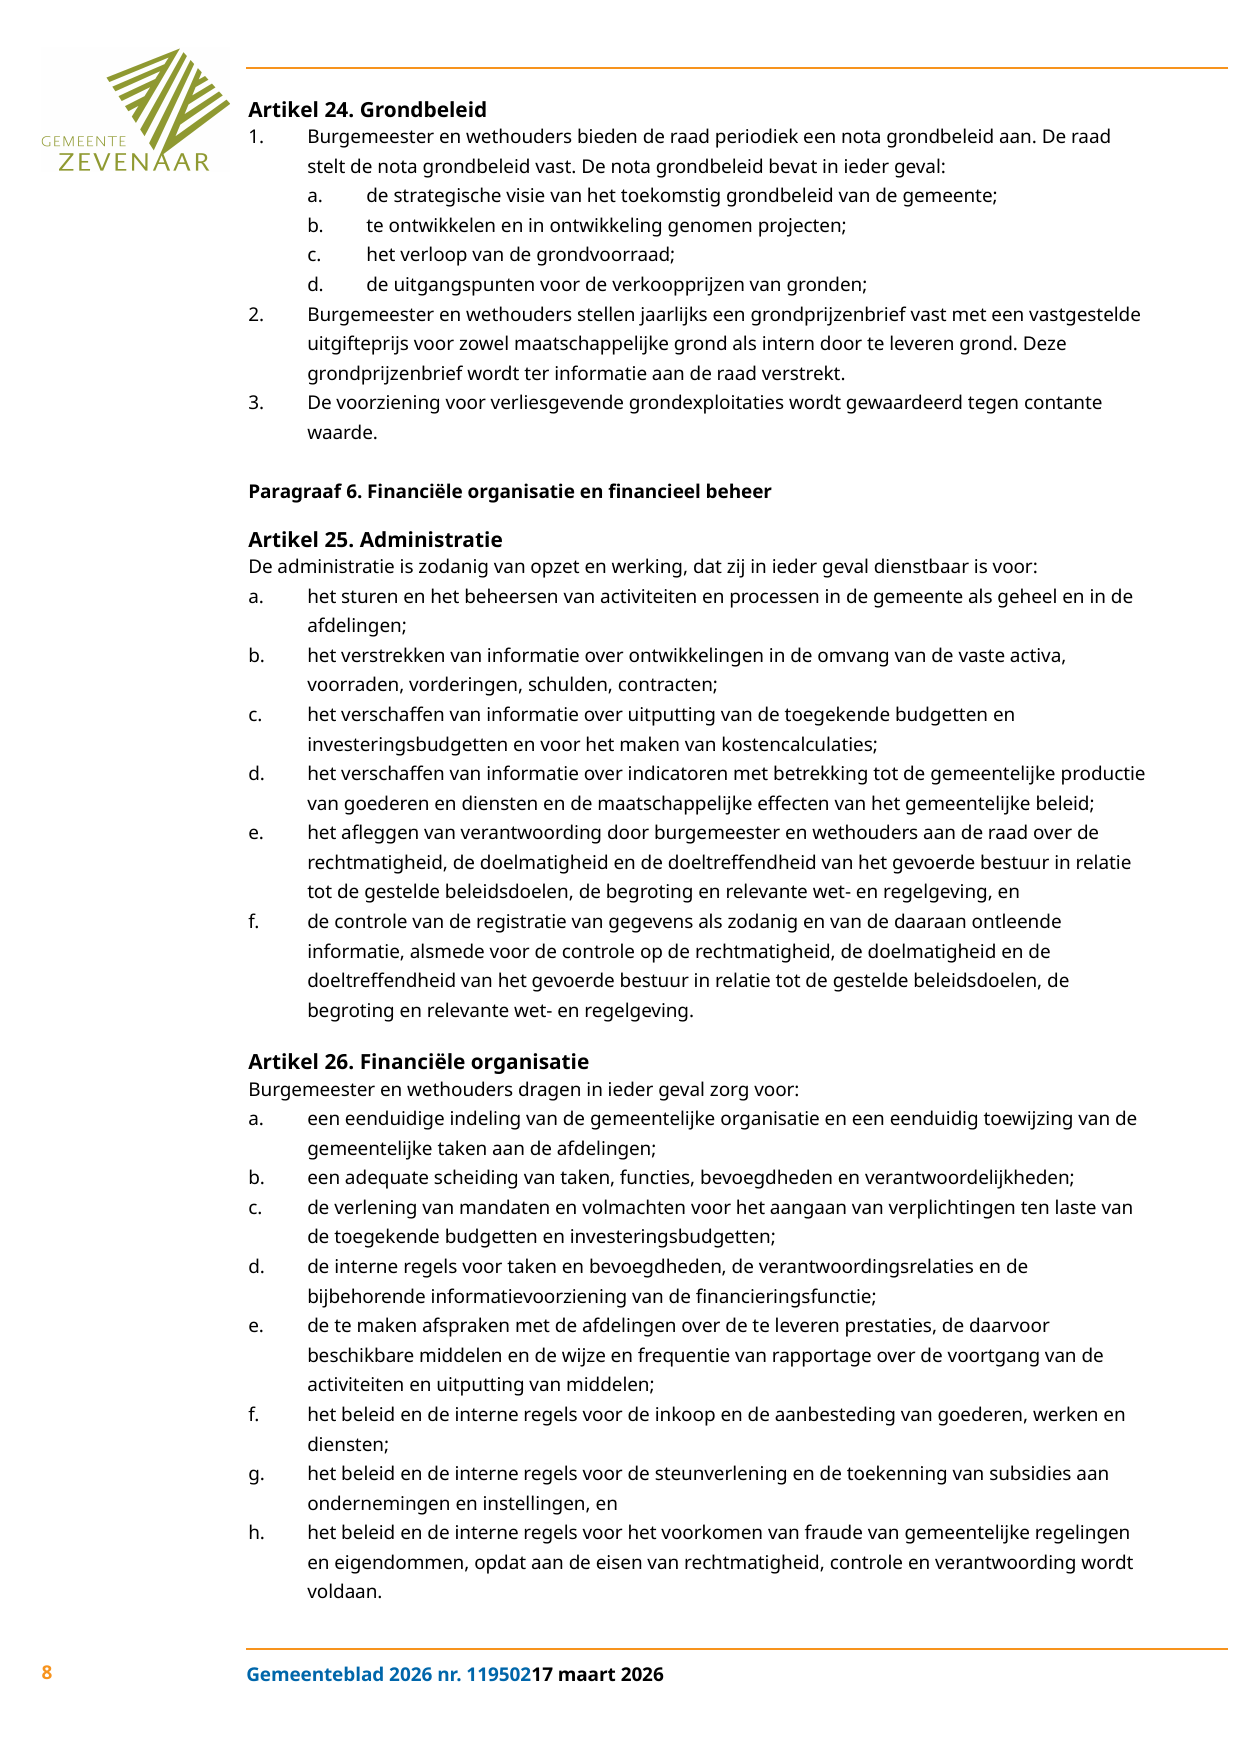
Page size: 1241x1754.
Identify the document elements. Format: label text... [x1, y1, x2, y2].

list Burgemeester en wethouders bieden de raad periodiek een nota grondbeleid aan. De raad stelt de nota grondbeleid vast. De nota grondbeleid bevat in ieder geval: [248, 123, 1152, 178]
list het afleggen van verantwoording door burgemeester en wethouders aan de raad over de rechtmatigheid, de doelmatigheid en de doeltreffendheid van het gevoerde bestuur in relatie tot de gestelde beleidsdoelen, de begroting en relevante wet- en regelgeving, en [248, 819, 1152, 904]
list De voorziening voor verliesgevende grondexploitaties wordt gewaardeerd tegen contante waarde. [248, 389, 1152, 445]
list het verschaffen van informatie over uitputting van de toegekende budgetten en investeringsbudgetten en voor het maken van kostencalculaties; [248, 701, 1152, 756]
list het verstrekken van informatie over ontwikkelingen in de omvang van de vaste activa, voorraden, vorderingen, schulden, contracten; [248, 642, 1152, 697]
list het beleid en de interne regels voor het voorkomen van fraude van gemeentelijke regelingen en eigendommen, opdat aan de eisen van rechtmatigheid, controle en verantwoording wordt voldaan. [248, 1519, 1152, 1604]
text Artikel 25. Administratie [248, 525, 1152, 553]
list de controle van de registratie van gegevens als zodanig en van de daaraan ontleende informatie, alsmede voor de controle op de rechtmatigheid, de doelmatigheid en de doeltreffendheid van het gevoerde bestuur in relatie tot de gestelde beleidsdoelen, de begroting en relevante wet- en regelgeving. [248, 908, 1152, 1023]
list te ontwikkelen en in ontwikkeling genomen projecten; [307, 212, 1152, 238]
text Paragraaf 6. Financiële organisatie en financieel beheer [248, 478, 1152, 504]
list het beleid en de interne regels voor de inkoop en de aanbesteding van goederen, werken en diensten; [248, 1401, 1152, 1457]
text Artikel 24. Grondbeleid [248, 95, 1152, 123]
list de te maken afspraken met de afdelingen over de te leveren prestaties, de daarvoor beschikbare middelen en de wijze en frequentie van rapportage over de voortgang van de activiteiten en uitputting van middelen; [248, 1312, 1152, 1397]
list een adequate scheiding van taken, functies, bevoegdheden en verantwoordelijkheden; [248, 1164, 1152, 1190]
list het verschaffen van informatie over indicatoren met betrekking tot de gemeentelijke productie van goederen en diensten en de maatschappelijke effecten van het gemeentelijke beleid; [248, 760, 1152, 816]
text De administratie is zodanig van opzet en werking, dat zij in ieder geval dienstbaar is voor: [248, 553, 1152, 579]
list het beleid en de interne regels voor de steunverlening en de toekenning van subsidies aan ondernemingen en instellingen, en [248, 1460, 1152, 1516]
list de uitgangspunten voor de verkoopprijzen van gronden; [307, 271, 1152, 297]
list Burgemeester en wethouders stellen jaarlijks een grondprijzenbrief vast met een vastgestelde uitgifteprijs voor zowel maatschappelijke grond als intern door te leveren grond. Deze grondprijzenbrief wordt ter informatie aan de raad verstrekt. [248, 301, 1152, 386]
text Artikel 26. Financiële organisatie [248, 1047, 1152, 1076]
text Burgemeester en wethouders dragen in ieder geval zorg voor: [248, 1076, 1152, 1102]
list het verloop van de grondvoorraad; [307, 242, 1152, 267]
list een eenduidige indeling van de gemeentelijke organisatie en een eenduidig toewijzing van de gemeentelijke taken aan de afdelingen; [248, 1105, 1152, 1161]
list de interne regels voor taken en bevoegdheden, de verantwoordingsrelaties en de bijbehorende informatievoorziening van de financieringsfunctie; [248, 1253, 1152, 1309]
list de verlening van mandaten en volmachten voor het aangaan van verplichtingen ten laste van de toegekende budgetten en investeringsbudgetten; [248, 1194, 1152, 1249]
list het sturen en het beheersen van activiteiten en processen in de gemeente als geheel en in de afdelingen; [248, 583, 1152, 638]
list de strategische visie van het toekomstig grondbeleid van de gemeente; [307, 182, 1152, 208]
picture [41, 47, 231, 172]
